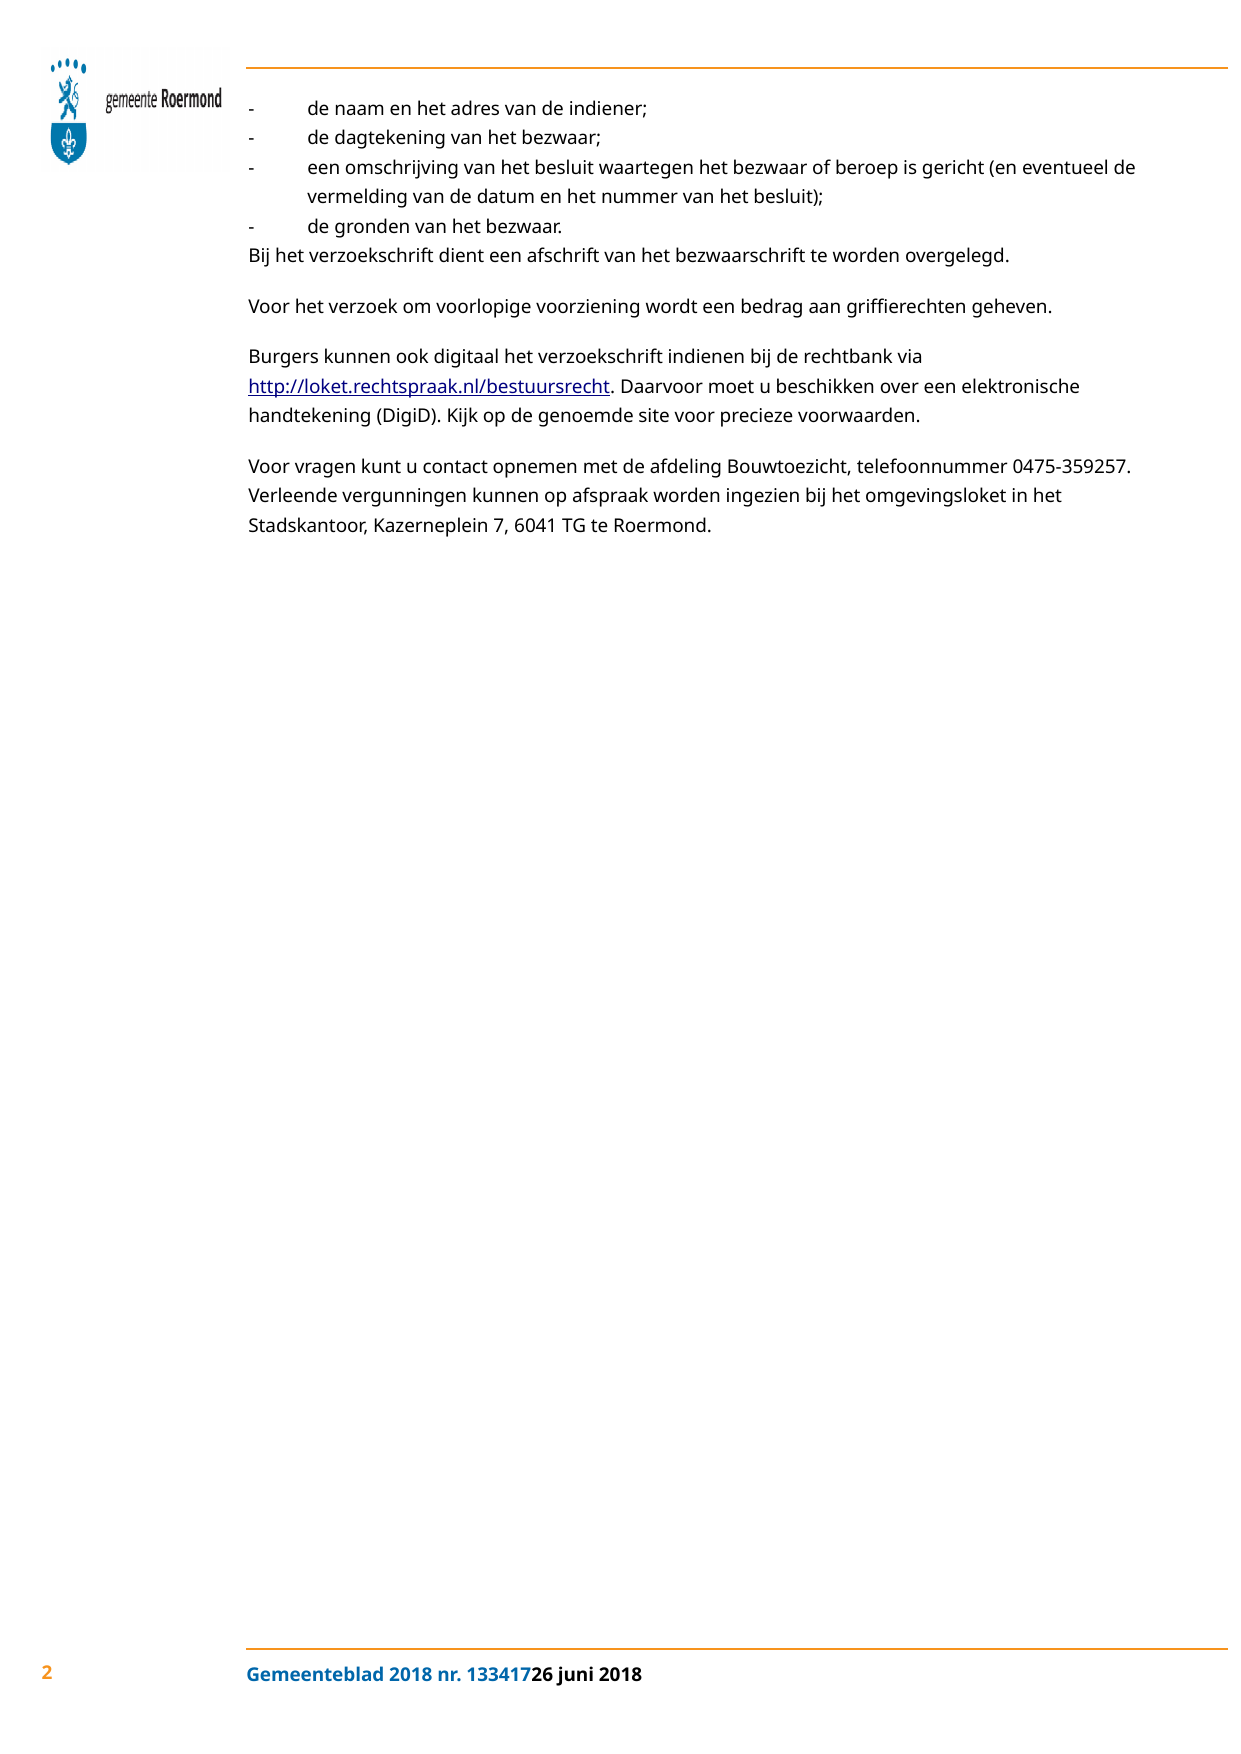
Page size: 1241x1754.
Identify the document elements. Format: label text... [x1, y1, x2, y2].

text Voor het verzoek om voorlopige voorziening wordt een bedrag aan griffierechten geheven. [248, 293, 1152, 319]
picture [41, 47, 231, 172]
text Voor vragen kunt u contact opnemen met de afdeling Bouwtoezicht, telefoonnummer 0475-359257. Verleende vergunningen kunnen op afspraak worden ingezien bij het omgevingsloket in het Stadskantoor, Kazerneplein 7, 6041 TG te Roermond. [248, 453, 1152, 538]
list de naam en het adres van de indiener; [248, 95, 1152, 121]
list een omschrijving van het besluit waartegen het bezwaar of beroep is gericht (en eventueel de vermelding van de datum en het nummer van het besluit); [248, 154, 1152, 209]
list de dagtekening van het bezwaar; [248, 124, 1152, 150]
text Burgers kunnen ook digitaal het verzoekschrift indienen bij de rechtbank via http://loket.rechtspraak.nl/bestuursrecht. Daarvoor moet u beschikken over een elektronische handtekening (DigiD). Kijk op de genoemde site voor precieze voorwaarden. [248, 343, 1152, 428]
list de gronden van het bezwaar. [248, 213, 1152, 239]
text Bij het verzoekschrift dient een afschrift van het bezwaarschrift te worden overgelegd. [248, 243, 1152, 268]
